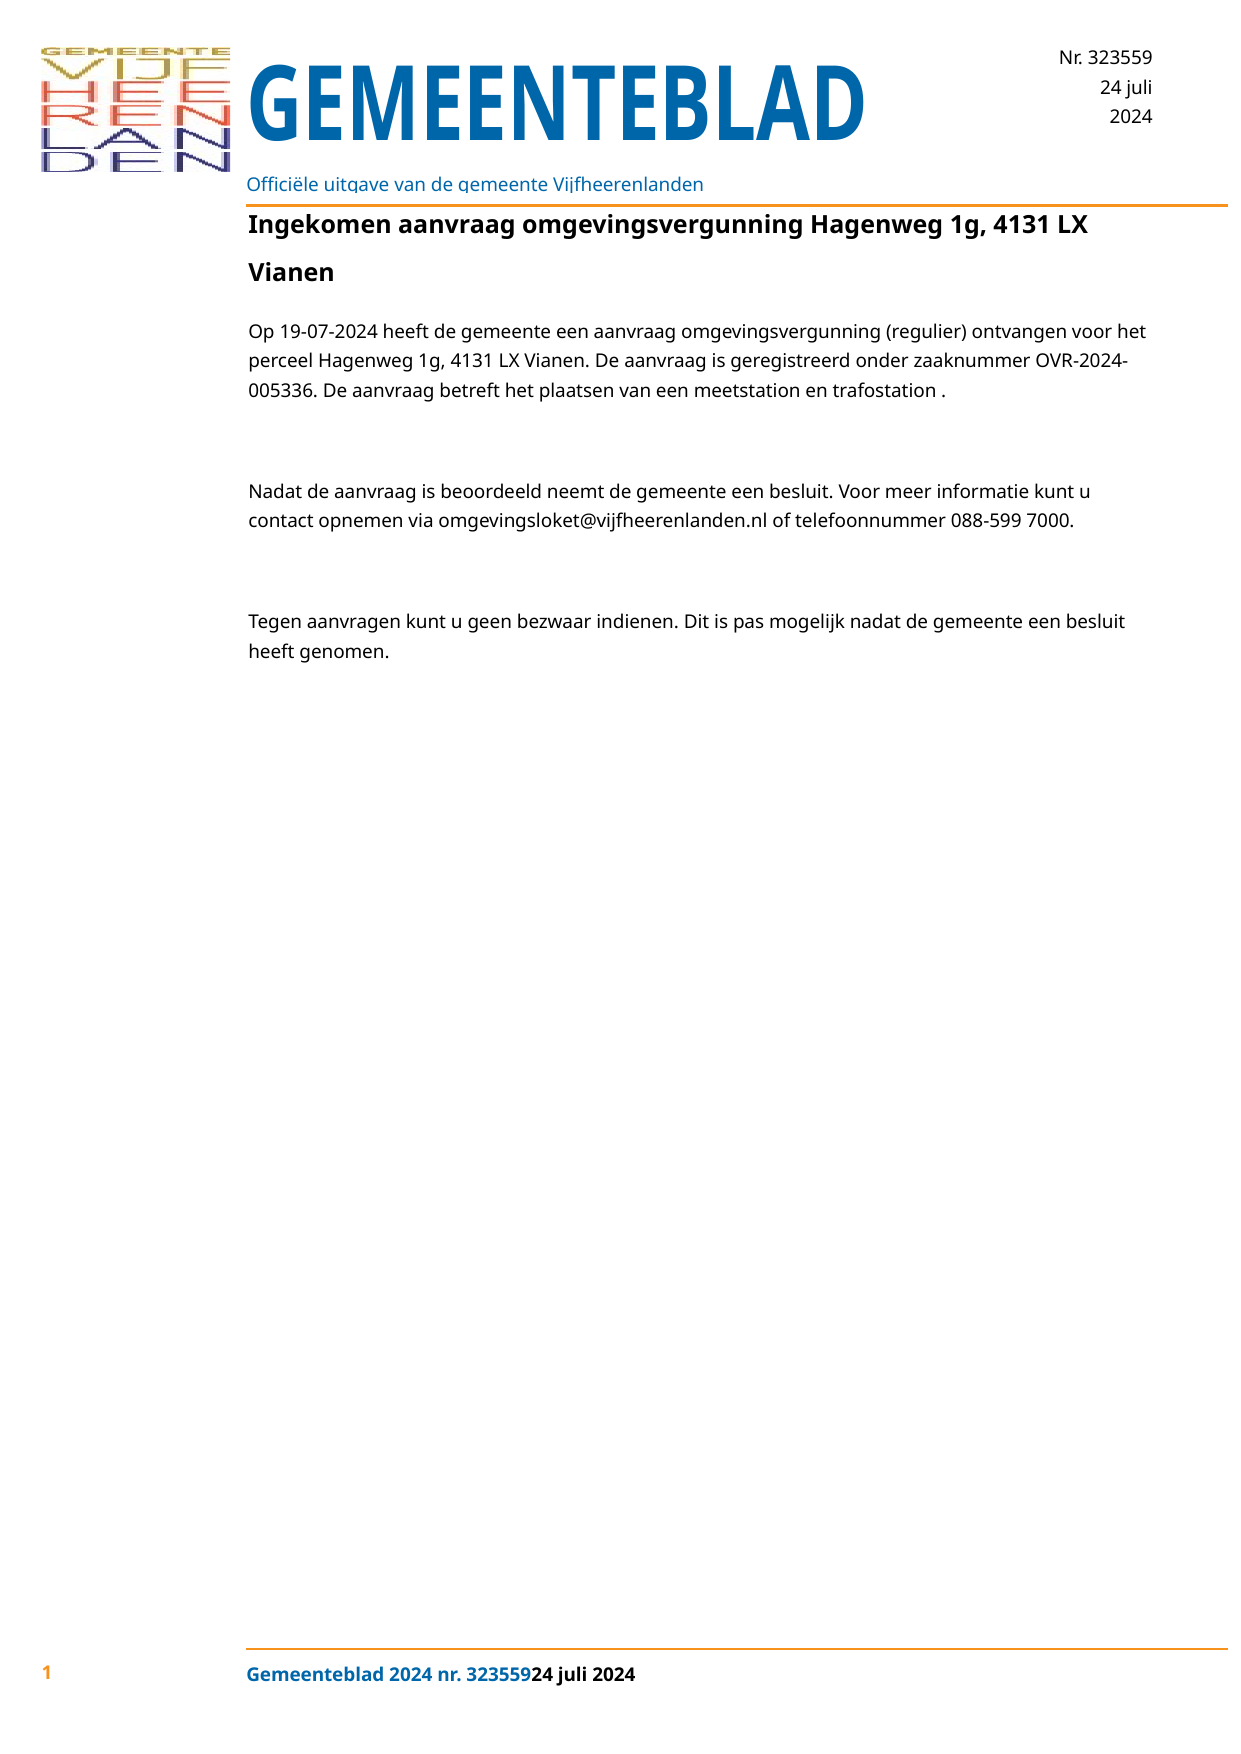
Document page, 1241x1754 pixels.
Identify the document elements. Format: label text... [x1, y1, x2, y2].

text Ingekomen aanvraag omgevingsvergunning Hagenweg 1g, 4131 LX Vianen [248, 207, 1152, 288]
text Op 19-07-2024 heeft de gemeente een aanvraag omgevingsvergunning (regulier) ontvangen voor het perceel Hagenweg 1g, 4131 LX Vianen. De aanvraag is geregistreerd onder zaaknummer OVR-2024-005336. De aanvraag betreft het plaatsen van een meetstation en trafostation . [248, 318, 1152, 403]
picture [41, 47, 231, 172]
text Tegen aanvragen kunt u geen bezwaar indienen. Dit is pas mogelijk nadat de gemeente een besluit heeft genomen. [248, 608, 1152, 664]
text Nadat de aanvraag is beoordeeld neemt de gemeente een besluit. Voor meer informatie kunt u contact opnemen via omgevingsloket@vijfheerenlanden.nl of telefoonnummer 088-599 7000. [248, 478, 1152, 533]
